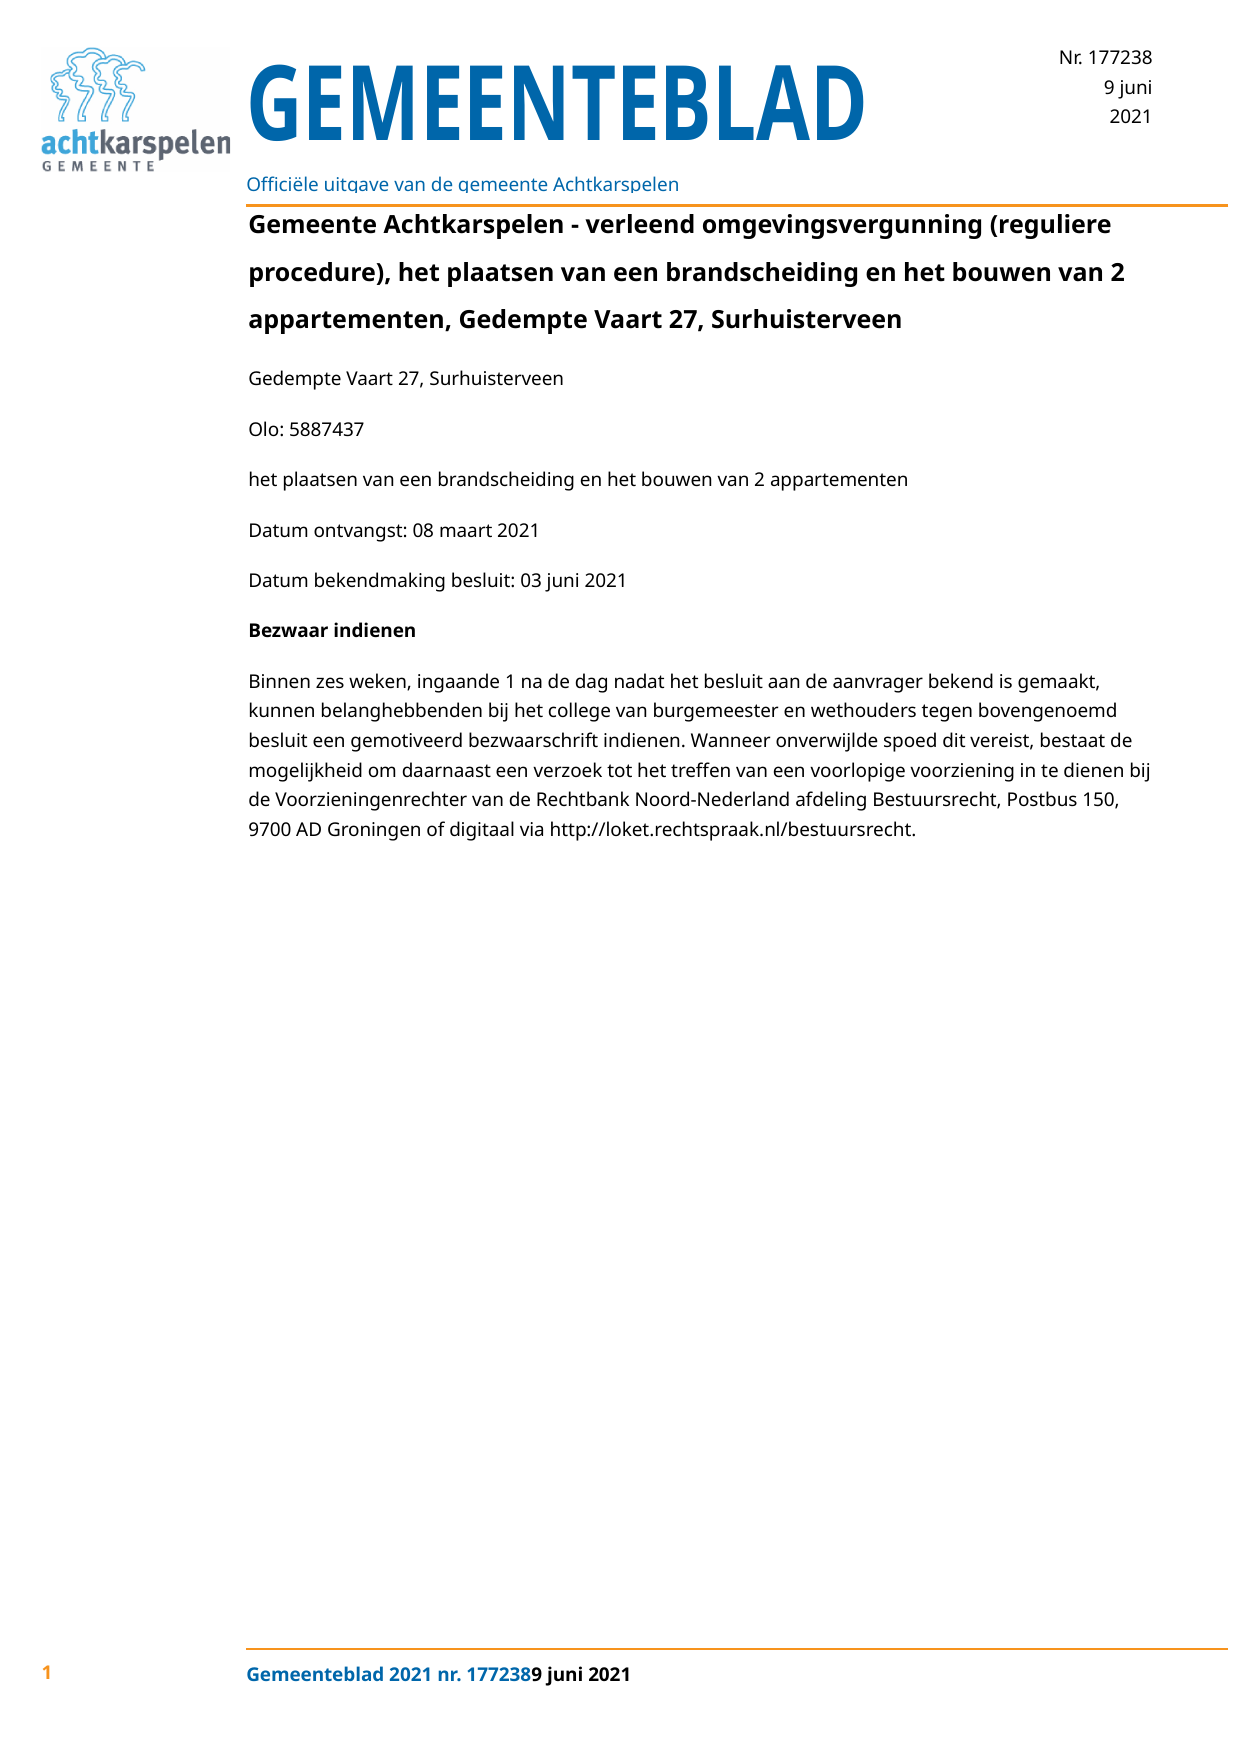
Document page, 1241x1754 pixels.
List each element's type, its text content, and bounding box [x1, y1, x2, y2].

text Gedempte Vaart 27, Surhuisterveen [248, 366, 1152, 391]
text Gemeente Achtkarspelen - verleend omgevingsvergunning (reguliere procedure), het plaatsen van een brandscheiding en het bouwen van 2 appartementen, Gedempte Vaart 27, Surhuisterveen [248, 207, 1152, 336]
picture [41, 47, 231, 172]
text Datum bekendmaking besluit: 03 juni 2021 [248, 567, 1152, 593]
text Binnen zes weken, ingaande 1 na de dag nadat het besluit aan de aanvrager bekend is gemaakt, kunnen belanghebbenden bij het college van burgemeester en wethouders tegen bovengenoemd besluit een gemotiveerd bezwaarschrift indienen. Wanneer onverwijlde spoed dit vereist, bestaat de mogelijkheid om daarnaast een verzoek tot het treffen van een voorlopige voorziening in te dienen bij de Voorzieningenrechter van de Rechtbank Noord-Nederland afdeling Bestuursrecht, Postbus 150, 9700 AD Groningen of digitaal via http://loket.rechtspraak.nl/bestuursrecht. [248, 668, 1152, 842]
text Olo: 5887437 [248, 416, 1152, 442]
text Datum ontvangst: 08 maart 2021 [248, 517, 1152, 542]
text het plaatsen van een brandscheiding en het bouwen van 2 appartementen [248, 466, 1152, 492]
text Bezwaar indienen [248, 618, 1152, 643]
